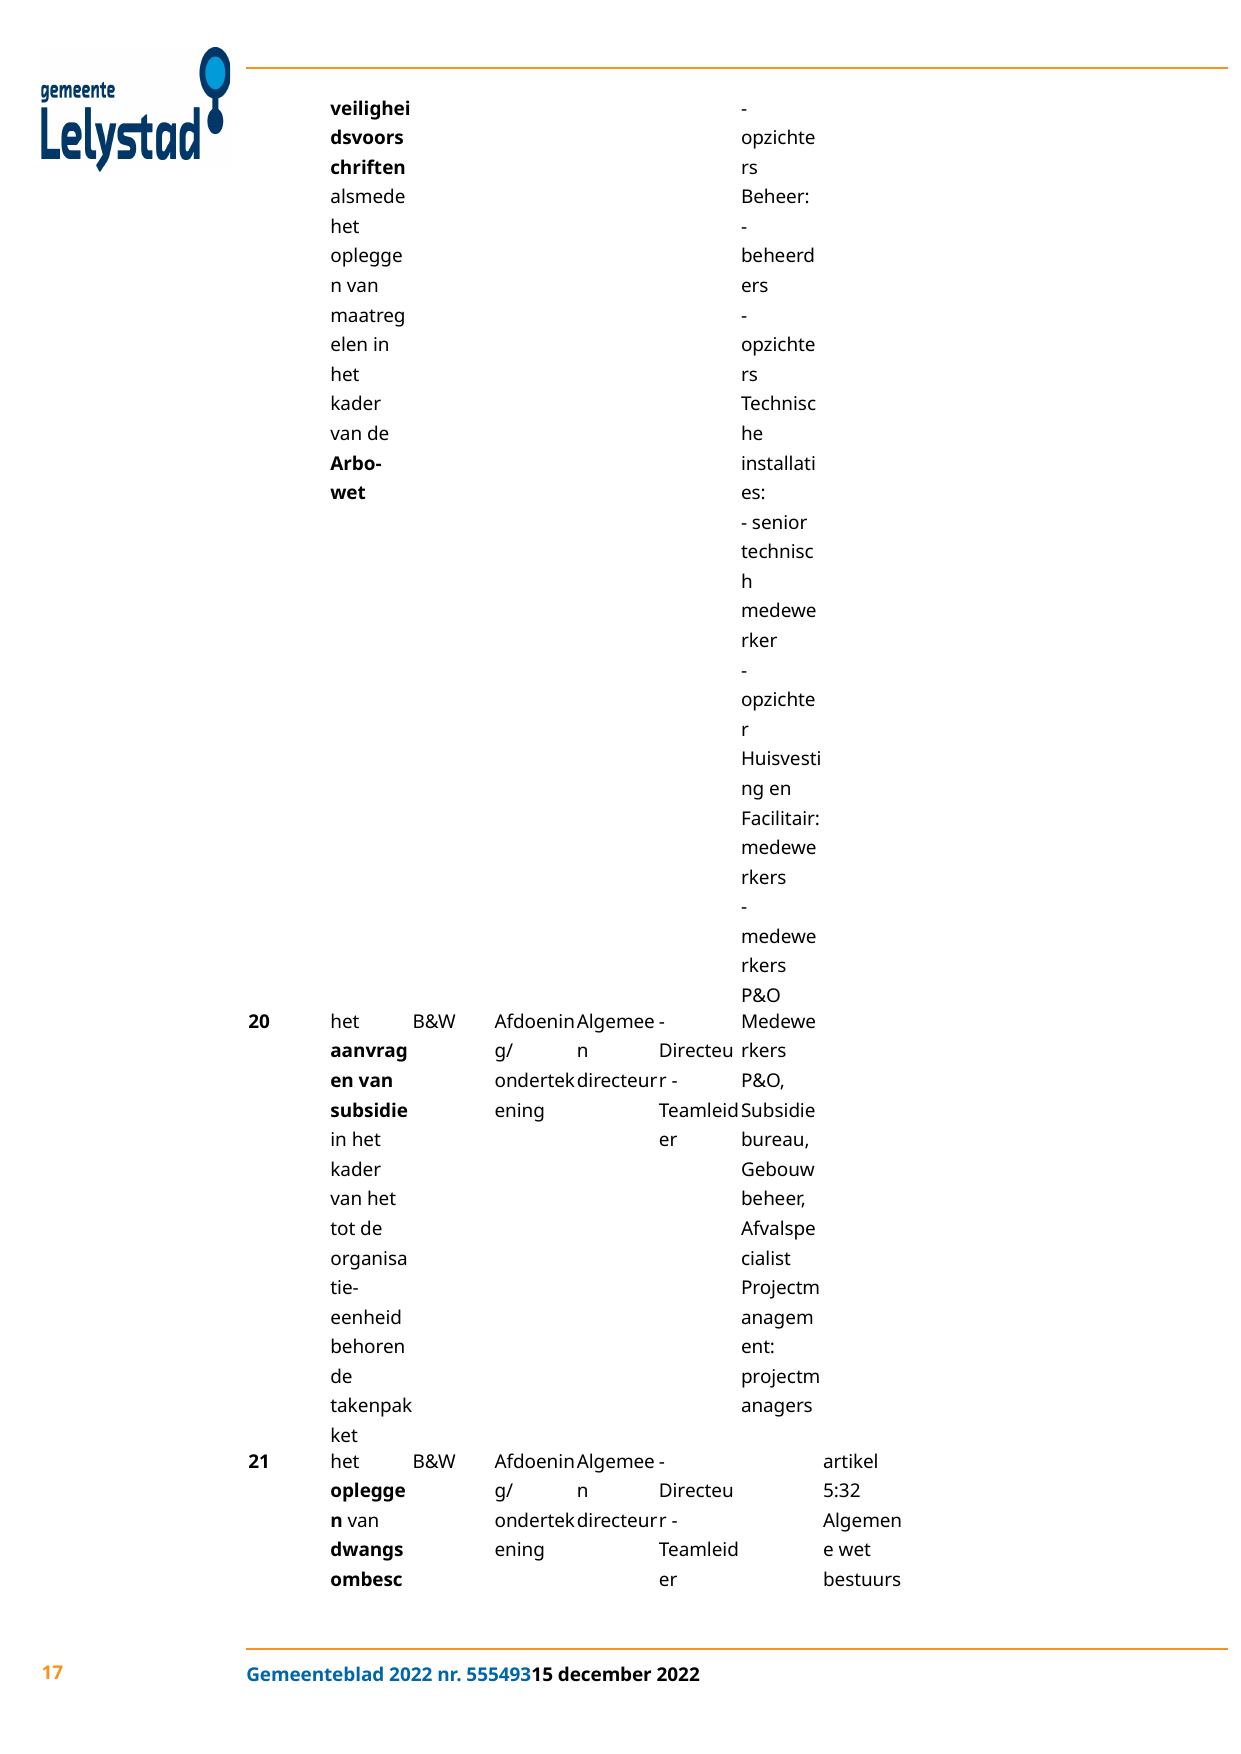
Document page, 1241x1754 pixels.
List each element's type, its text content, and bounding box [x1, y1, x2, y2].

table_cell veiligheidsvoorschriften alsmede het opleggen van maatregelen in het kader van de Arbo-wet [330, 95, 412, 1008]
table_cell 20 [248, 1008, 330, 1448]
table_cell [494, 95, 577, 1008]
table_cell [905, 95, 987, 1008]
table_cell het aanvragen van subsidie in het kader van het tot de organisatie-eenheid behorende takenpakket [330, 1008, 412, 1448]
table_cell [577, 95, 659, 1008]
table_cell [1069, 1448, 1152, 1592]
table_cell artikel 5:32 Algemene wet bestuurs [823, 1448, 905, 1592]
table_cell [987, 1008, 1069, 1448]
table_cell [823, 95, 905, 1008]
table_cell Afdoening/ondertekening [494, 1448, 577, 1592]
table_cell Afdoening/ondertekening [494, 1008, 577, 1448]
table_cell - Directeur - Teamleider [659, 1448, 741, 1592]
table_cell [905, 1008, 987, 1448]
table_cell - opzichters Beheer: - beheerders - opzichters Technische installaties: - senior technisch medewerker - opzichter Huisvesting en Facilitair: medewerkers - medewerkers P&O [741, 95, 823, 1008]
table_cell [823, 1008, 905, 1448]
table_cell 21 [248, 1448, 330, 1592]
table_cell Algemeen directeur [577, 1008, 659, 1448]
table_cell [659, 95, 741, 1008]
table_cell Algemeen directeur [577, 1448, 659, 1592]
table_cell [412, 95, 494, 1008]
table_cell - Directeur - Teamleider [659, 1008, 741, 1448]
table_cell [987, 1448, 1069, 1592]
table_cell Medewerkers P&O, Subsidiebureau, Gebouwbeheer, Afvalspecialist Projectmanagement: projectmanagers [741, 1008, 823, 1448]
table_cell B&W [412, 1008, 494, 1448]
table_cell [248, 95, 330, 1008]
table_cell B&W [412, 1448, 494, 1592]
table_cell [741, 1448, 823, 1592]
table_cell [905, 1448, 987, 1592]
table_cell [1069, 1008, 1152, 1448]
table_cell het opleggen van dwangsombesc [330, 1448, 412, 1592]
table_cell [1069, 95, 1152, 1008]
picture [41, 47, 231, 172]
table_cell [987, 95, 1069, 1008]
